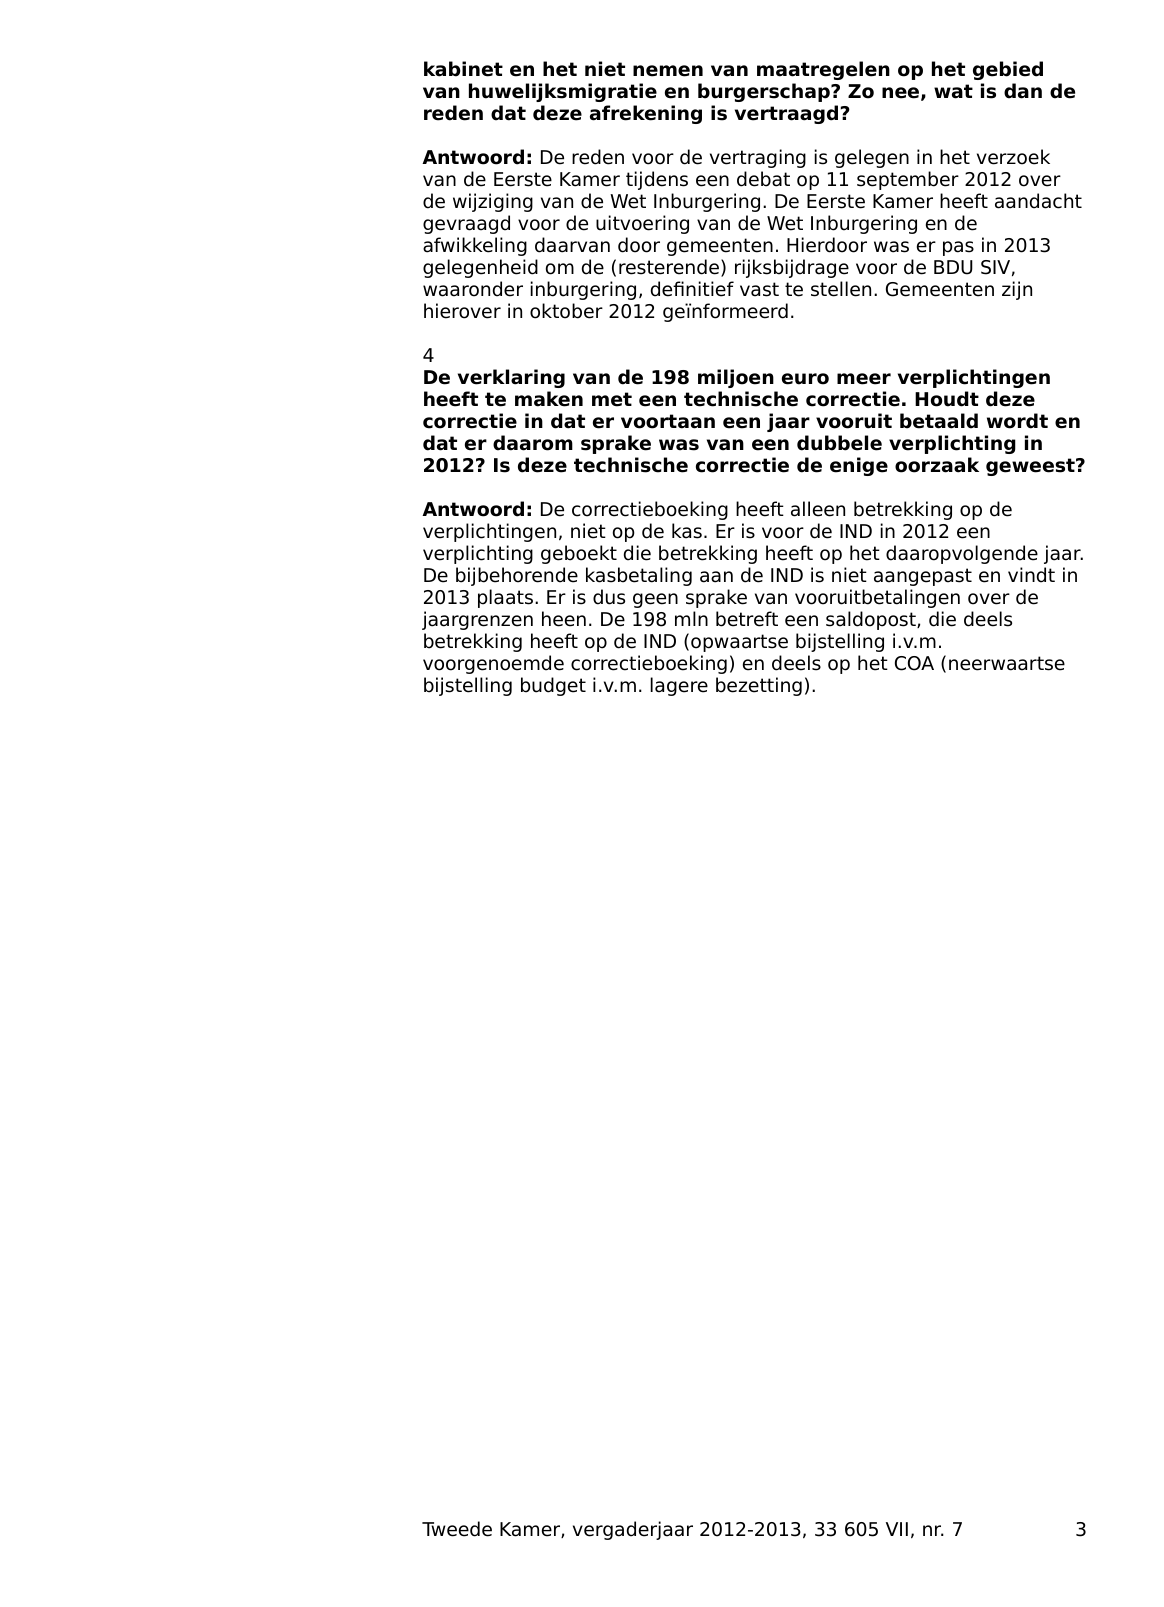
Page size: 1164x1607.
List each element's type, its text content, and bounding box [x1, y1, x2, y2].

text 4 [422, 345, 1087, 367]
text Antwoord: De reden voor de vertraging is gelegen in het verzoek van de Eerste Kamer tijdens een debat op 11 september 2012 over de wijziging van de Wet Inburgering. De Eerste Kamer heeft aandacht gevraagd voor de uitvoering van de Wet Inburgering en de afwikkeling daarvan door gemeenten. Hierdoor was er pas in 2013 gelegenheid om de (resterende) rijksbijdrage voor de BDU SIV, waaronder inburgering, definitief vast te stellen. Gemeenten zijn hierover in oktober 2012 geïnformeerd. [422, 147, 1087, 323]
text kabinet en het niet nemen van maatregelen op het gebied van huwelijksmigratie en burgerschap? Zo nee, wat is dan de reden dat deze afrekening is vertraagd? [422, 59, 1087, 125]
text De verklaring van de 198 miljoen euro meer verplichtingen heeft te maken met een technische correctie. Houdt deze correctie in dat er voortaan een jaar vooruit betaald wordt en dat er daarom sprake was van een dubbele verplichting in 2012? Is deze technische correctie de enige oorzaak geweest? [422, 367, 1087, 477]
text Antwoord: De correctieboeking heeft alleen betrekking op de verplichtingen, niet op de kas. Er is voor de IND in 2012 een verplichting geboekt die betrekking heeft op het daaropvolgende jaar. De bijbehorende kasbetaling aan de IND is niet aangepast en vindt in 2013 plaats. Er is dus geen sprake van vooruitbetalingen over de jaargrenzen heen. De 198 mln betreft een saldopost, die deels betrekking heeft op de IND (opwaartse bijstelling i.v.m. voorgenoemde correctieboeking) en deels op het COA (neerwaartse bijstelling budget i.v.m. lagere bezetting). [422, 499, 1087, 697]
